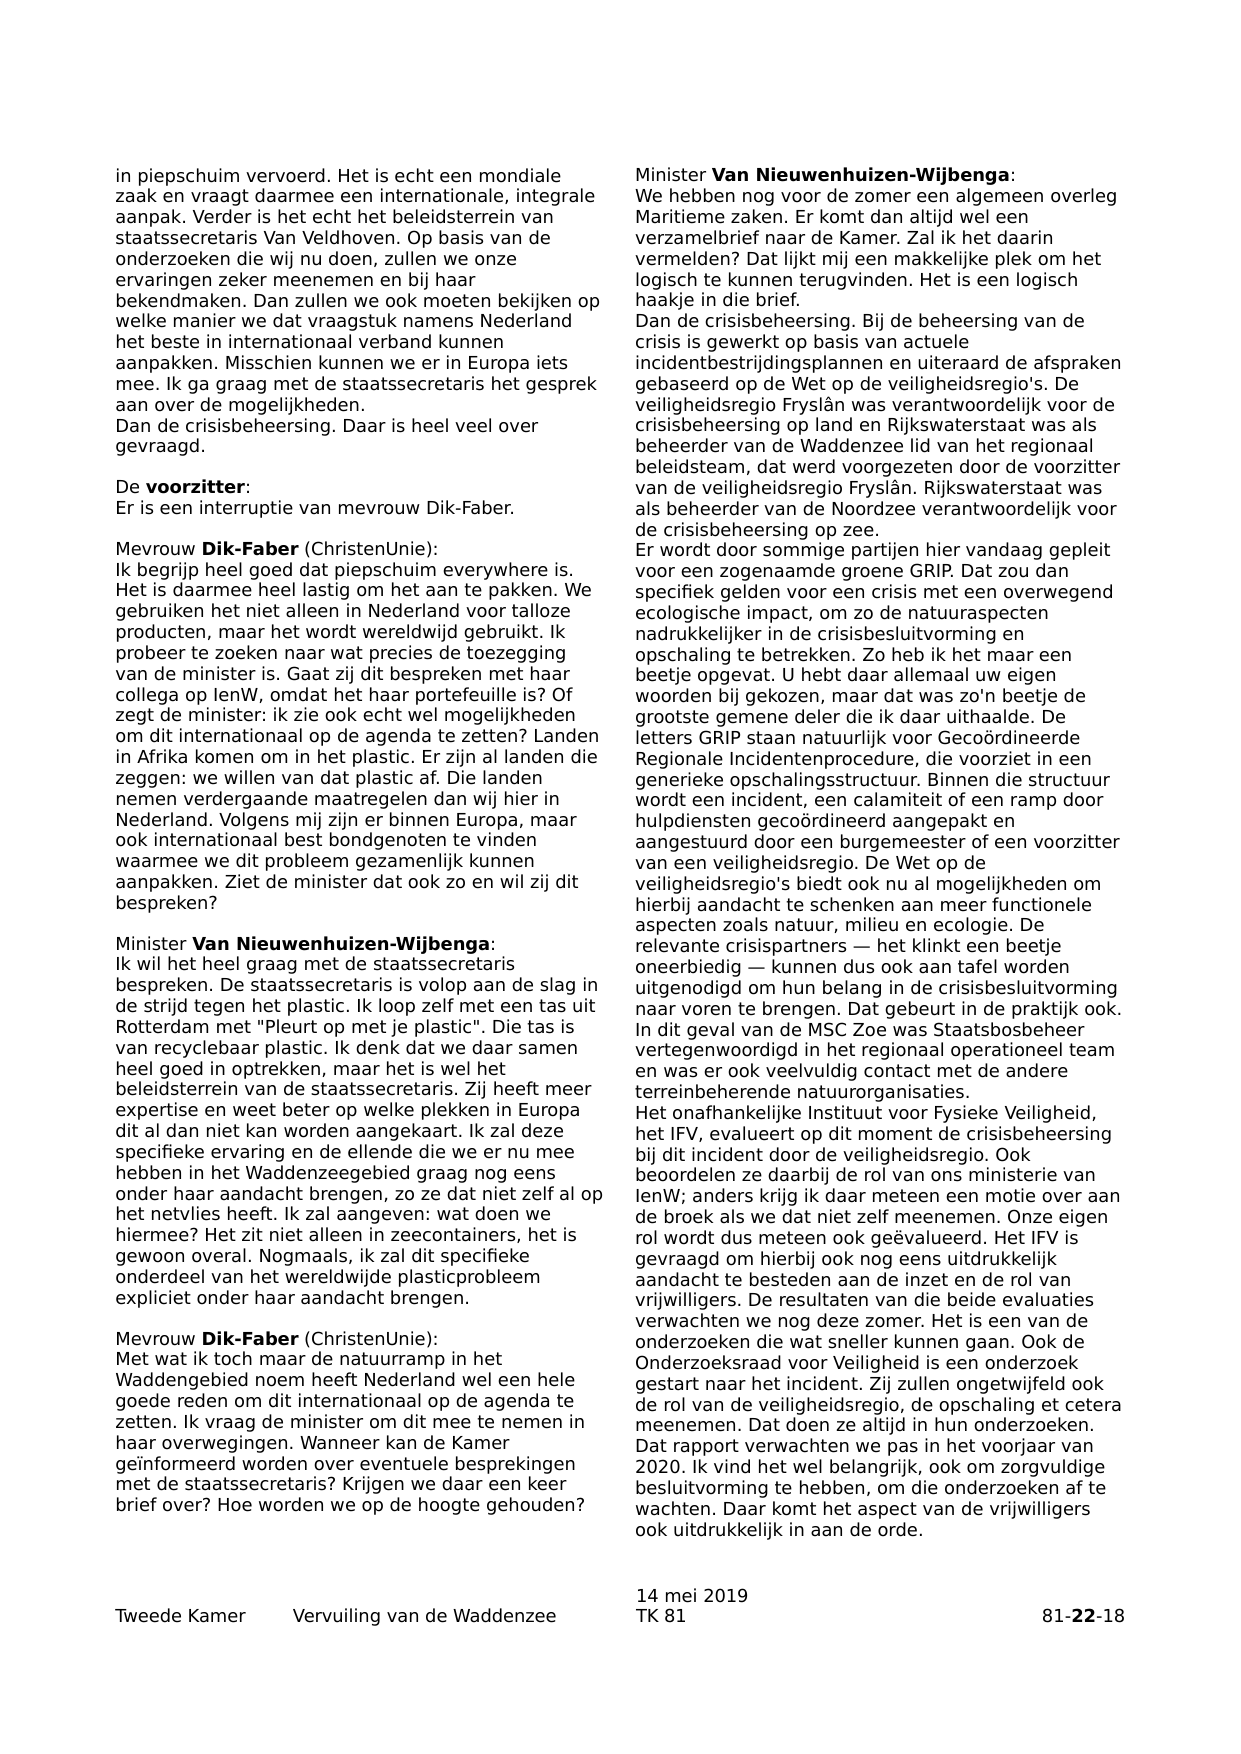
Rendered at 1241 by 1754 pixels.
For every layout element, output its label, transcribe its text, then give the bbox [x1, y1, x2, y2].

text Minister Van Nieuwenhuizen-Wijbenga: [115, 933, 605, 954]
text Er is een interruptie van mevrouw Dik-Faber. [115, 498, 605, 518]
text Er wordt door sommige partijen hier vandaag gepleit voor een zogenaamde groene GRIP. Dat zou dan specifiek gelden voor een crisis met een overwegend ecologische impact, om zo de natuuraspecten nadrukkelijker in de crisisbesluitvorming en opschaling te betrekken. Zo heb ik het maar een beetje opgevat. U hebt daar allemaal uw eigen woorden bij gekozen, maar dat was zo'n beetje de grootste gemene deler die ik daar uithaalde. De letters GRIP staan natuurlijk voor Gecoördineerde Regionale Incidentenprocedure, die voorziet in een generieke opschalingsstructuur. Binnen die structuur wordt een incident, een calamiteit of een ramp door hulpdiensten gecoördineerd aangepakt en aangestuurd door een burgemeester of een voorzitter van een veiligheidsregio. De Wet op de veiligheidsregio's biedt ook nu al mogelijkheden om hierbij aandacht te schenken aan meer functionele aspecten zoals natuur, milieu en ecologie. De relevante crisispartners — het klinkt een beetje oneerbiedig — kunnen dus ook aan tafel worden uitgenodigd om hun belang in de crisisbesluitvorming naar voren te brengen. Dat gebeurt in de praktijk ook. In dit geval van de MSC Zoe was Staatsbosbeheer vertegenwoordigd in het regionaal operationeel team en was er ook veelvuldig contact met de andere terreinbeherende natuurorganisaties. [635, 540, 1125, 1103]
text We hebben nog voor de zomer een algemeen overleg Maritieme zaken. Er komt dan altijd wel een verzamelbrief naar de Kamer. Zal ik het daarin vermelden? Dat lijkt mij een makkelijke plek om het logisch te kunnen terugvinden. Het is een logisch haakje in die brief. [635, 186, 1125, 311]
text Ik wil het heel graag met de staatssecretaris bespreken. De staatssecretaris is volop aan de slag in de strijd tegen het plastic. Ik loop zelf met een tas uit Rotterdam met "Pleurt op met je plastic". Die tas is van recyclebaar plastic. Ik denk dat we daar samen heel goed in optrekken, maar het is wel het beleidsterrein van de staatssecretaris. Zij heeft meer expertise en weet beter op welke plekken in Europa dit al dan niet kan worden aangekaart. Ik zal deze specifieke ervaring en de ellende die we er nu mee hebben in het Waddenzeegebied graag nog eens onder haar aandacht brengen, zo ze dat niet zelf al op het netvlies heeft. Ik zal aangeven: wat doen we hiermee? Het zit niet alleen in zeecontainers, het is gewoon overal. Nogmaals, ik zal dit specifieke onderdeel van het wereldwijde plasticprobleem expliciet onder haar aandacht brengen. [115, 954, 605, 1308]
text Met wat ik toch maar de natuurramp in het Waddengebied noem heeft Nederland wel een hele goede reden om dit internationaal op de agenda te zetten. Ik vraag de minister om dit mee te nemen in haar overwegingen. Wanneer kan de Kamer geïnformeerd worden over eventuele besprekingen met de staatssecretaris? Krijgen we daar een keer brief over? Hoe worden we op de hoogte gehouden? [115, 1349, 605, 1516]
text Het onafhankelijke Instituut voor Fysieke Veiligheid, het IFV, evalueert op dit moment de crisisbeheersing bij dit incident door de veiligheidsregio. Ook beoordelen ze daarbij de rol van ons ministerie van IenW; anders krijg ik daar meteen een motie over aan de broek als we dat niet zelf meenemen. Onze eigen rol wordt dus meteen ook geëvalueerd. Het IFV is gevraagd om hierbij ook nog eens uitdrukkelijk aandacht te besteden aan de inzet en de rol van vrijwilligers. De resultaten van die beide evaluaties verwachten we nog deze zomer. Het is een van de onderzoeken die wat sneller kunnen gaan. Ook de Onderzoeksraad voor Veiligheid is een onderzoek gestart naar het incident. Zij zullen ongetwijfeld ook de rol van de veiligheidsregio, de opschaling et cetera meenemen. Dat doen ze altijd in hun onderzoeken. Dat rapport verwachten we pas in het voorjaar van 2020. Ik vind het wel belangrijk, ook om zorgvuldige besluitvorming te hebben, om die onderzoeken af te wachten. Daar komt het aspect van de vrijwilligers ook uitdrukkelijk in aan de orde. [635, 1103, 1125, 1540]
text De voorzitter: [115, 477, 605, 498]
text in piepschuim vervoerd. Het is echt een mondiale zaak en vraagt daarmee een internationale, integrale aanpak. Verder is het echt het beleidsterrein van staatssecretaris Van Veldhoven. Op basis van de onderzoeken die wij nu doen, zullen we onze ervaringen zeker meenemen en bij haar bekendmaken. Dan zullen we ook moeten bekijken op welke manier we dat vraagstuk namens Nederland het beste in internationaal verband kunnen aanpakken. Misschien kunnen we er in Europa iets mee. Ik ga graag met de staatssecretaris het gesprek aan over de mogelijkheden. [115, 165, 605, 415]
text Dan de crisisbeheersing. Daar is heel veel over gevraagd. [115, 415, 605, 457]
text Mevrouw Dik-Faber (ChristenUnie): [115, 1328, 605, 1349]
text Ik begrijp heel goed dat piepschuim everywhere is. Het is daarmee heel lastig om het aan te pakken. We gebruiken het niet alleen in Nederland voor talloze producten, maar het wordt wereldwijd gebruikt. Ik probeer te zoeken naar wat precies de toezegging van de minister is. Gaat zij dit bespreken met haar collega op IenW, omdat het haar portefeuille is? Of zegt de minister: ik zie ook echt wel mogelijkheden om dit internationaal op de agenda te zetten? Landen in Afrika komen om in het plastic. Er zijn al landen die zeggen: we willen van dat plastic af. Die landen nemen verdergaande maatregelen dan wij hier in Nederland. Volgens mij zijn er binnen Europa, maar ook internationaal best bondgenoten te vinden waarmee we dit probleem gezamenlijk kunnen aanpakken. Ziet de minister dat ook zo en wil zij dit bespreken? [115, 559, 605, 913]
text Minister Van Nieuwenhuizen-Wijbenga: [635, 165, 1125, 186]
text Mevrouw Dik-Faber (ChristenUnie): [115, 538, 605, 559]
text Dan de crisisbeheersing. Bij de beheersing van de crisis is gewerkt op basis van actuele incidentbestrijdingsplannen en uiteraard de afspraken gebaseerd op de Wet op de veiligheidsregio's. De veiligheidsregio Fryslân was verantwoordelijk voor de crisisbeheersing op land en Rijkswaterstaat was als beheerder van de Waddenzee lid van het regionaal beleidsteam, dat werd voorgezeten door de voorzitter van de veiligheidsregio Fryslân. Rijkswaterstaat was als beheerder van de Noordzee verantwoordelijk voor de crisisbeheersing op zee. [635, 311, 1125, 540]
